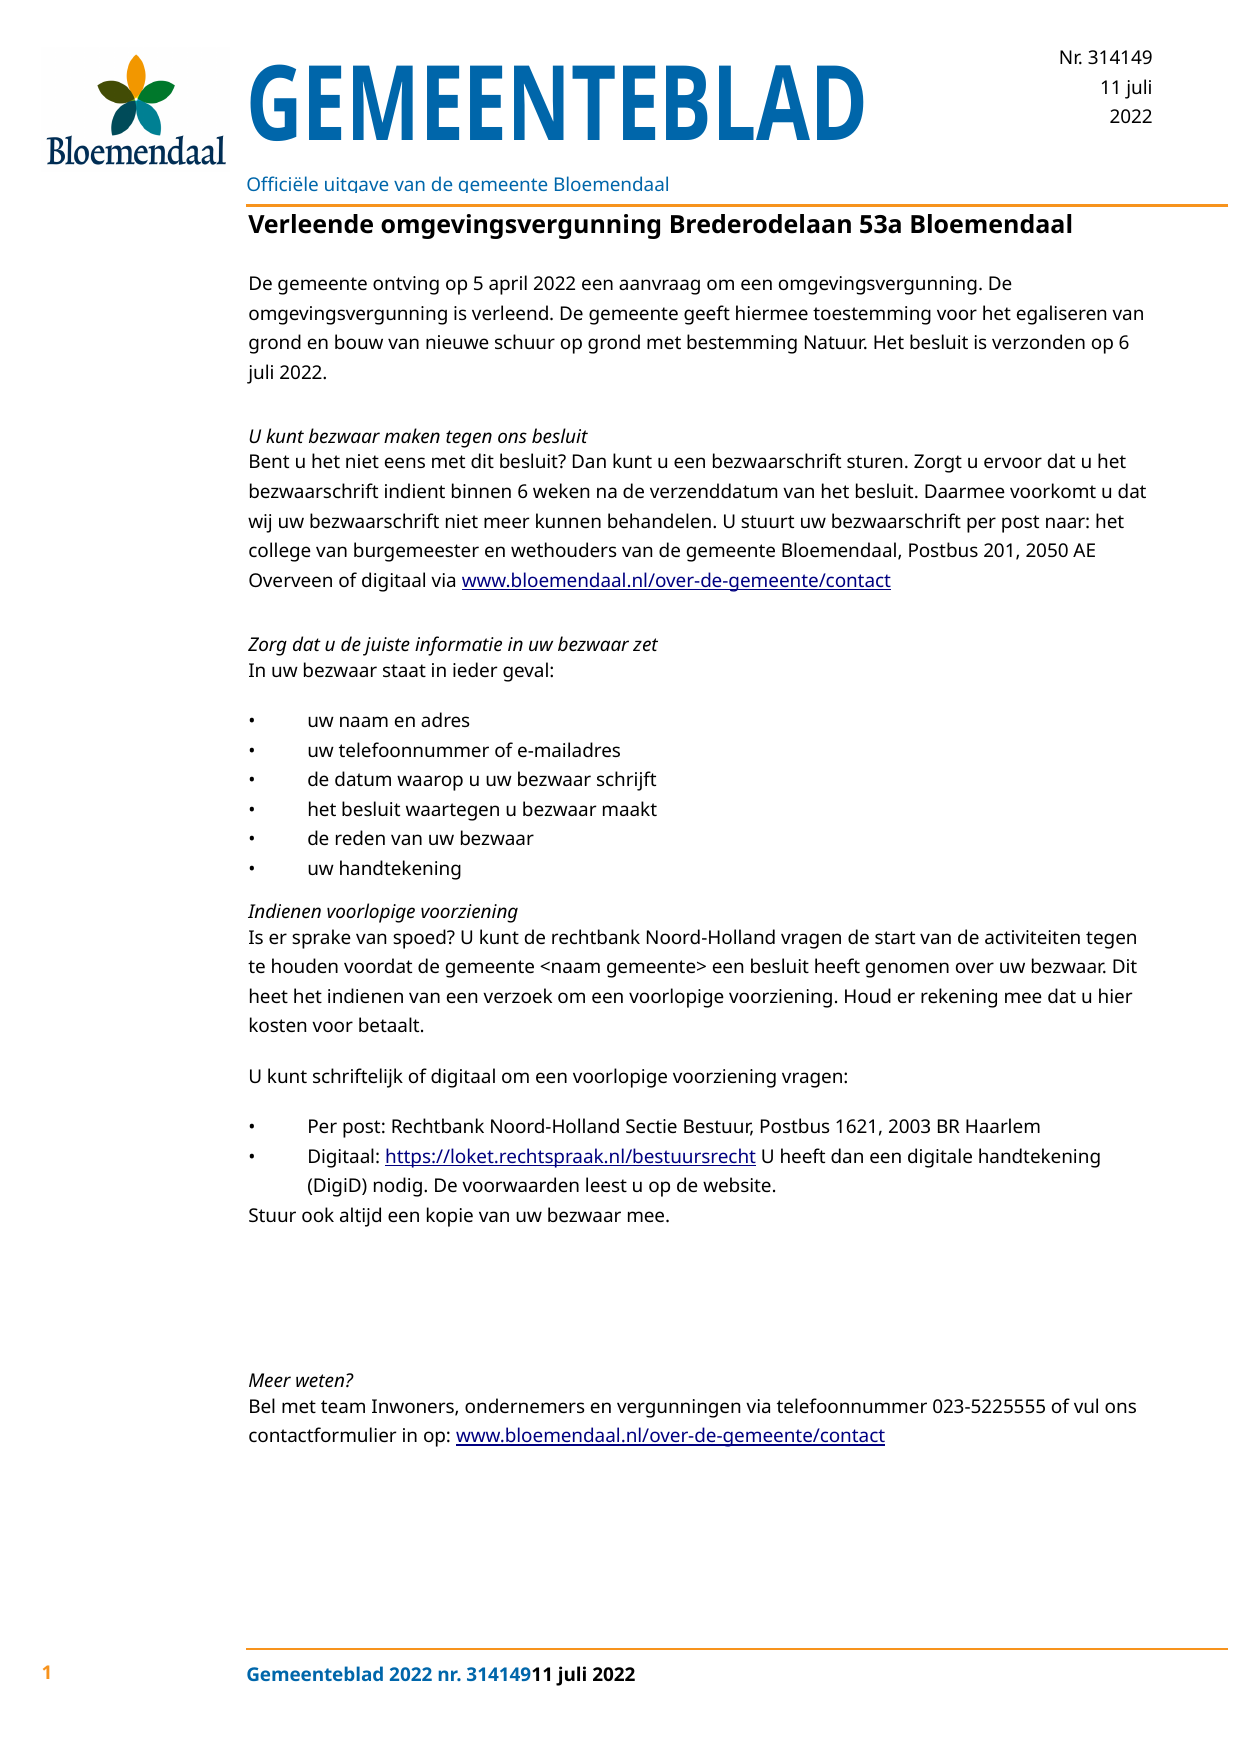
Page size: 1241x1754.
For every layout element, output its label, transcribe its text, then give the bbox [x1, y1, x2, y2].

picture [41, 47, 231, 172]
text Bel met team Inwoners, ondernemers en vergunningen via telefoonnummer 023-5225555 of vul ons contactformulier in op: www.bloemendaal.nl/over-de-gemeente/contact [248, 1393, 1152, 1448]
text Indienen voorlopige voorziening [248, 898, 1152, 924]
text Bent u het niet eens met dit besluit? Dan kunt u een bezwaarschrift sturen. Zorgt u ervoor dat u het bezwaarschrift indient binnen 6 weken na de verzenddatum van het besluit. Daarmee voorkomt u dat wij uw bezwaarschrift niet meer kunnen behandelen. U stuurt uw bezwaarschrift per post naar: het college van burgemeester en wethouders van de gemeente Bloemendaal, Postbus 201, 2050 AE Overveen of digitaal via www.bloemendaal.nl/over-de-gemeente/contact [248, 449, 1152, 593]
text In uw bezwaar staat in ieder geval: [248, 657, 1152, 682]
text Zorg dat u de juiste informatie in uw bezwaar zet [248, 631, 1152, 657]
list uw naam en adres [248, 707, 1152, 733]
text U kunt schriftelijk of digitaal om een voorlopige voorziening vragen: [248, 1063, 1152, 1089]
list de datum waarop u uw bezwaar schrijft [248, 766, 1152, 792]
list Per post: Rechtbank Noord-Holland Sectie Bestuur, Postbus 1621, 2003 BR Haarlem [248, 1113, 1152, 1139]
list de reden van uw bezwaar [248, 826, 1152, 851]
text Is er sprake van spoed? U kunt de rechtbank Noord-Holland vragen de start van de activiteiten tegen te houden voordat de gemeente <naam gemeente> een besluit heeft genomen over uw bezwaar. Dit heet het indienen van een verzoek om een voorlopige voorziening. Houd er rekening mee dat u hier kosten voor betaalt. [248, 924, 1152, 1038]
text U kunt bezwaar maken tegen ons besluit [248, 423, 1152, 449]
text De gemeente ontving op 5 april 2022 een aanvraag om een omgevingsvergunning. De omgevingsvergunning is verleend. De gemeente geeft hiermee toestemming voor het egaliseren van grond en bouw van nieuwe schuur op grond met bestemming Natuur. Het besluit is verzonden op 6 juli 2022. [248, 270, 1152, 385]
text Meer weten? [248, 1367, 1152, 1393]
list uw telefoonnummer of e-mailadres [248, 737, 1152, 762]
text Stuur ook altijd een kopie van uw bezwaar mee. [248, 1202, 1152, 1228]
list het besluit waartegen u bezwaar maakt [248, 796, 1152, 822]
text Verleende omgevingsvergunning Brederodelaan 53a Bloemendaal [248, 207, 1152, 241]
list Digitaal: https://loket.rechtspraak.nl/bestuursrecht U heeft dan een digitale handtekening (DigiD) nodig. De voorwaarden leest u op de website. [248, 1143, 1152, 1198]
list uw handtekening [248, 855, 1152, 881]
